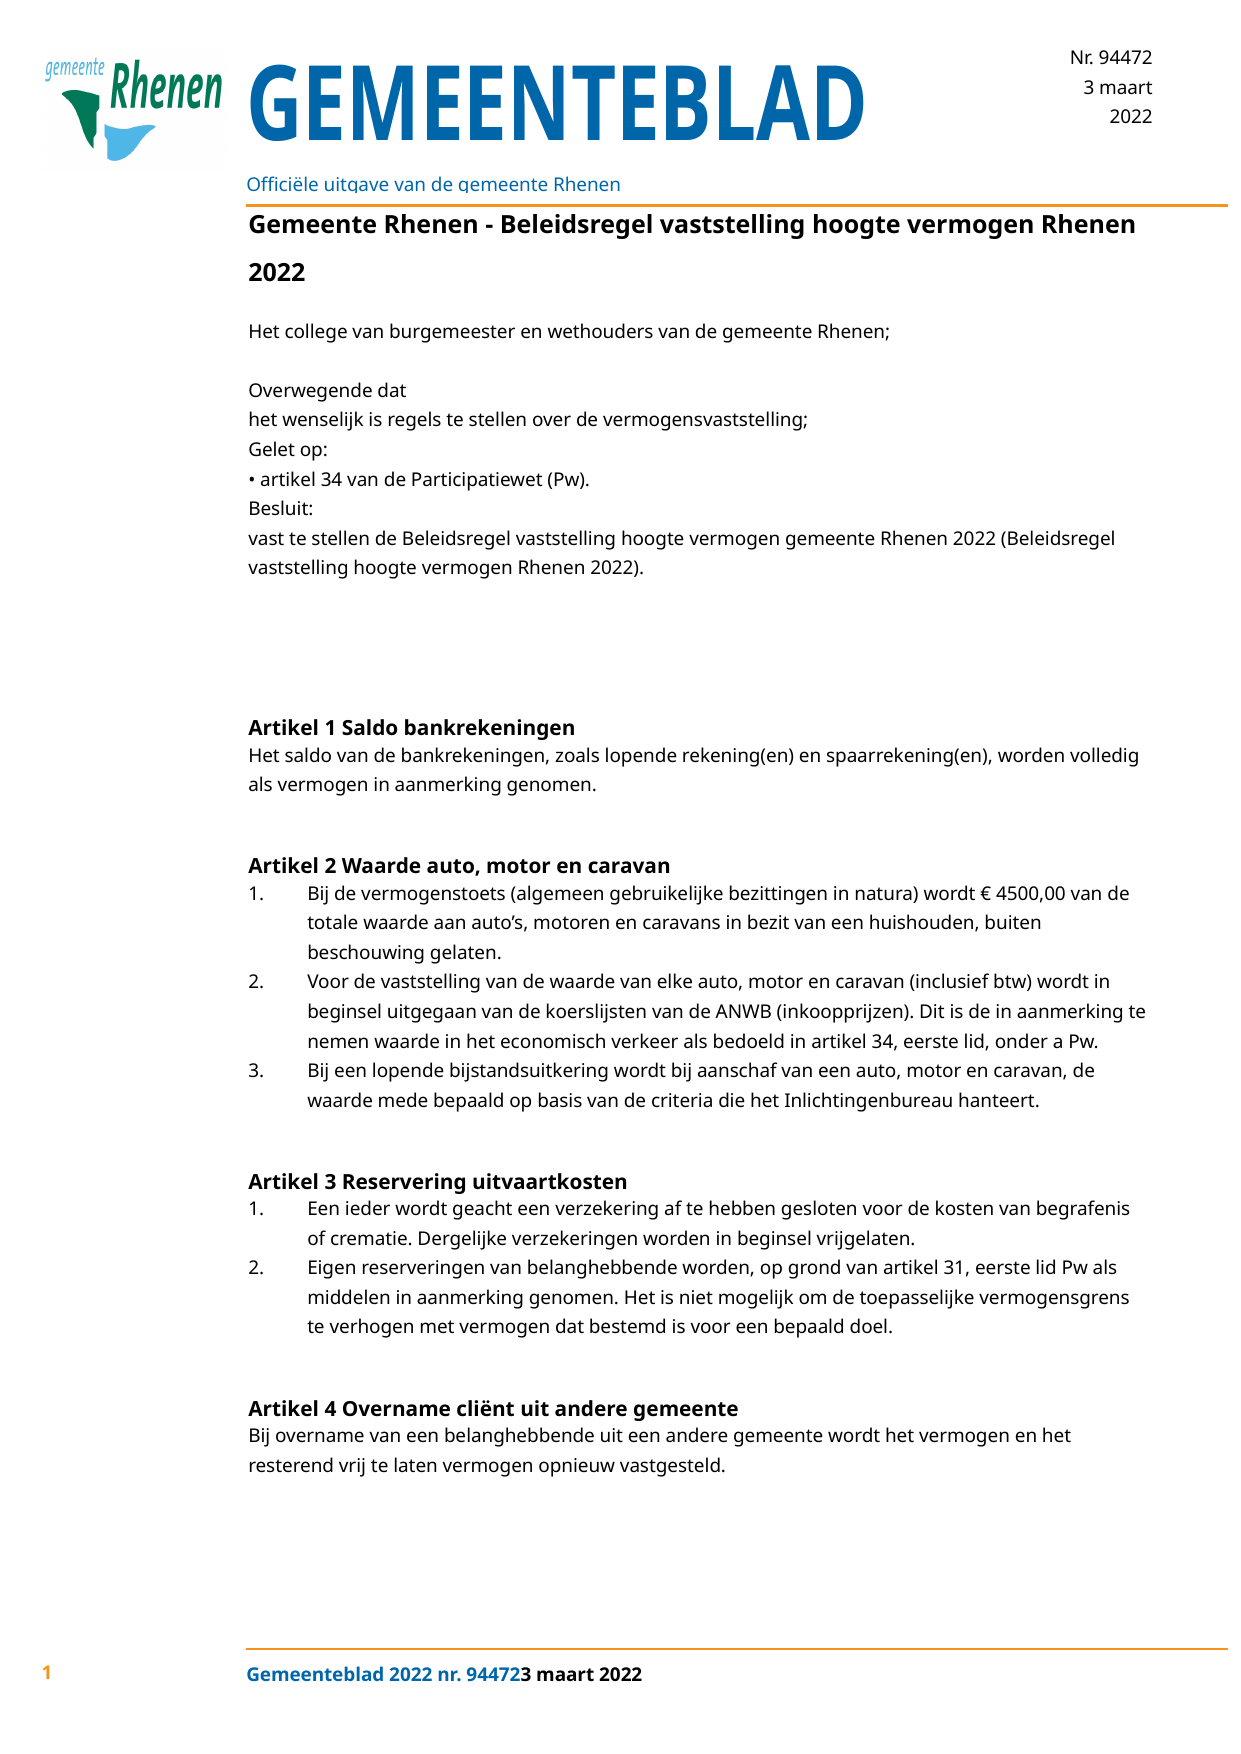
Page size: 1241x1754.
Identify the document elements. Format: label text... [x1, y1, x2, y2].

text Artikel 1 Saldo bankrekeningen [248, 713, 1152, 742]
list Een ieder wordt geacht een verzekering af te hebben gesloten voor de kosten van begrafenis of crematie. Dergelijke verzekeringen worden in beginsel vrijgelaten. [248, 1195, 1152, 1251]
list Bij een lopende bijstandsuitkering wordt bij aanschaf van een auto, motor en caravan, de waarde mede bepaald op basis van de criteria die het Inlichtingenbureau hanteert. [248, 1057, 1152, 1113]
text Gelet op: [248, 436, 1152, 462]
picture [41, 47, 231, 172]
text Overwegende dat [248, 377, 1152, 403]
list Eigen reserveringen van belanghebbende worden, op grond van artikel 31, eerste lid Pw als middelen in aanmerking genomen. Het is niet mogelijk om de toepasselijke vermogensgrens te verhogen met vermogen dat bestemd is voor een bepaald doel. [248, 1254, 1152, 1339]
text het wenselijk is regels te stellen over de vermogensvaststelling; [248, 407, 1152, 432]
list Bij de vermogenstoets (algemeen gebruikelijke bezittingen in natura) wordt € 4500,00 van de totale waarde aan auto’s, motoren en caravans in bezit van een huishouden, buiten beschouwing gelaten. [248, 880, 1152, 965]
text Gemeente Rhenen - Beleidsregel vaststelling hoogte vermogen Rhenen 2022 [248, 207, 1152, 288]
text • artikel 34 van de Participatiewet (Pw). [248, 466, 1152, 492]
list Voor de vaststelling van de waarde van elke auto, motor en caravan (inclusief btw) wordt in beginsel uitgegaan van de koerslijsten van de ANWB (inkoopprijzen). Dit is de in aanmerking te nemen waarde in het economisch verkeer als bedoeld in artikel 34, eerste lid, onder a Pw. [248, 969, 1152, 1053]
text Het saldo van de bankrekeningen, zoals lopende rekening(en) en spaarrekening(en), worden volledig als vermogen in aanmerking genomen. [248, 742, 1152, 797]
text Artikel 3 Reservering uitvaartkosten [248, 1167, 1152, 1195]
text vast te stellen de Beleidsregel vaststelling hoogte vermogen gemeente Rhenen 2022 (Beleidsregel vaststelling hoogte vermogen Rhenen 2022). [248, 525, 1152, 580]
text Bij overname van een belanghebbende uit een andere gemeente wordt het vermogen en het resterend vrij te laten vermogen opnieuw vastgesteld. [248, 1422, 1152, 1477]
text Artikel 4 Overname cliënt uit andere gemeente [248, 1394, 1152, 1422]
text Besluit: [248, 495, 1152, 521]
text Het college van burgemeester en wethouders van de gemeente Rhenen; [248, 318, 1152, 344]
text Artikel 2 Waarde auto, motor en caravan [248, 851, 1152, 880]
